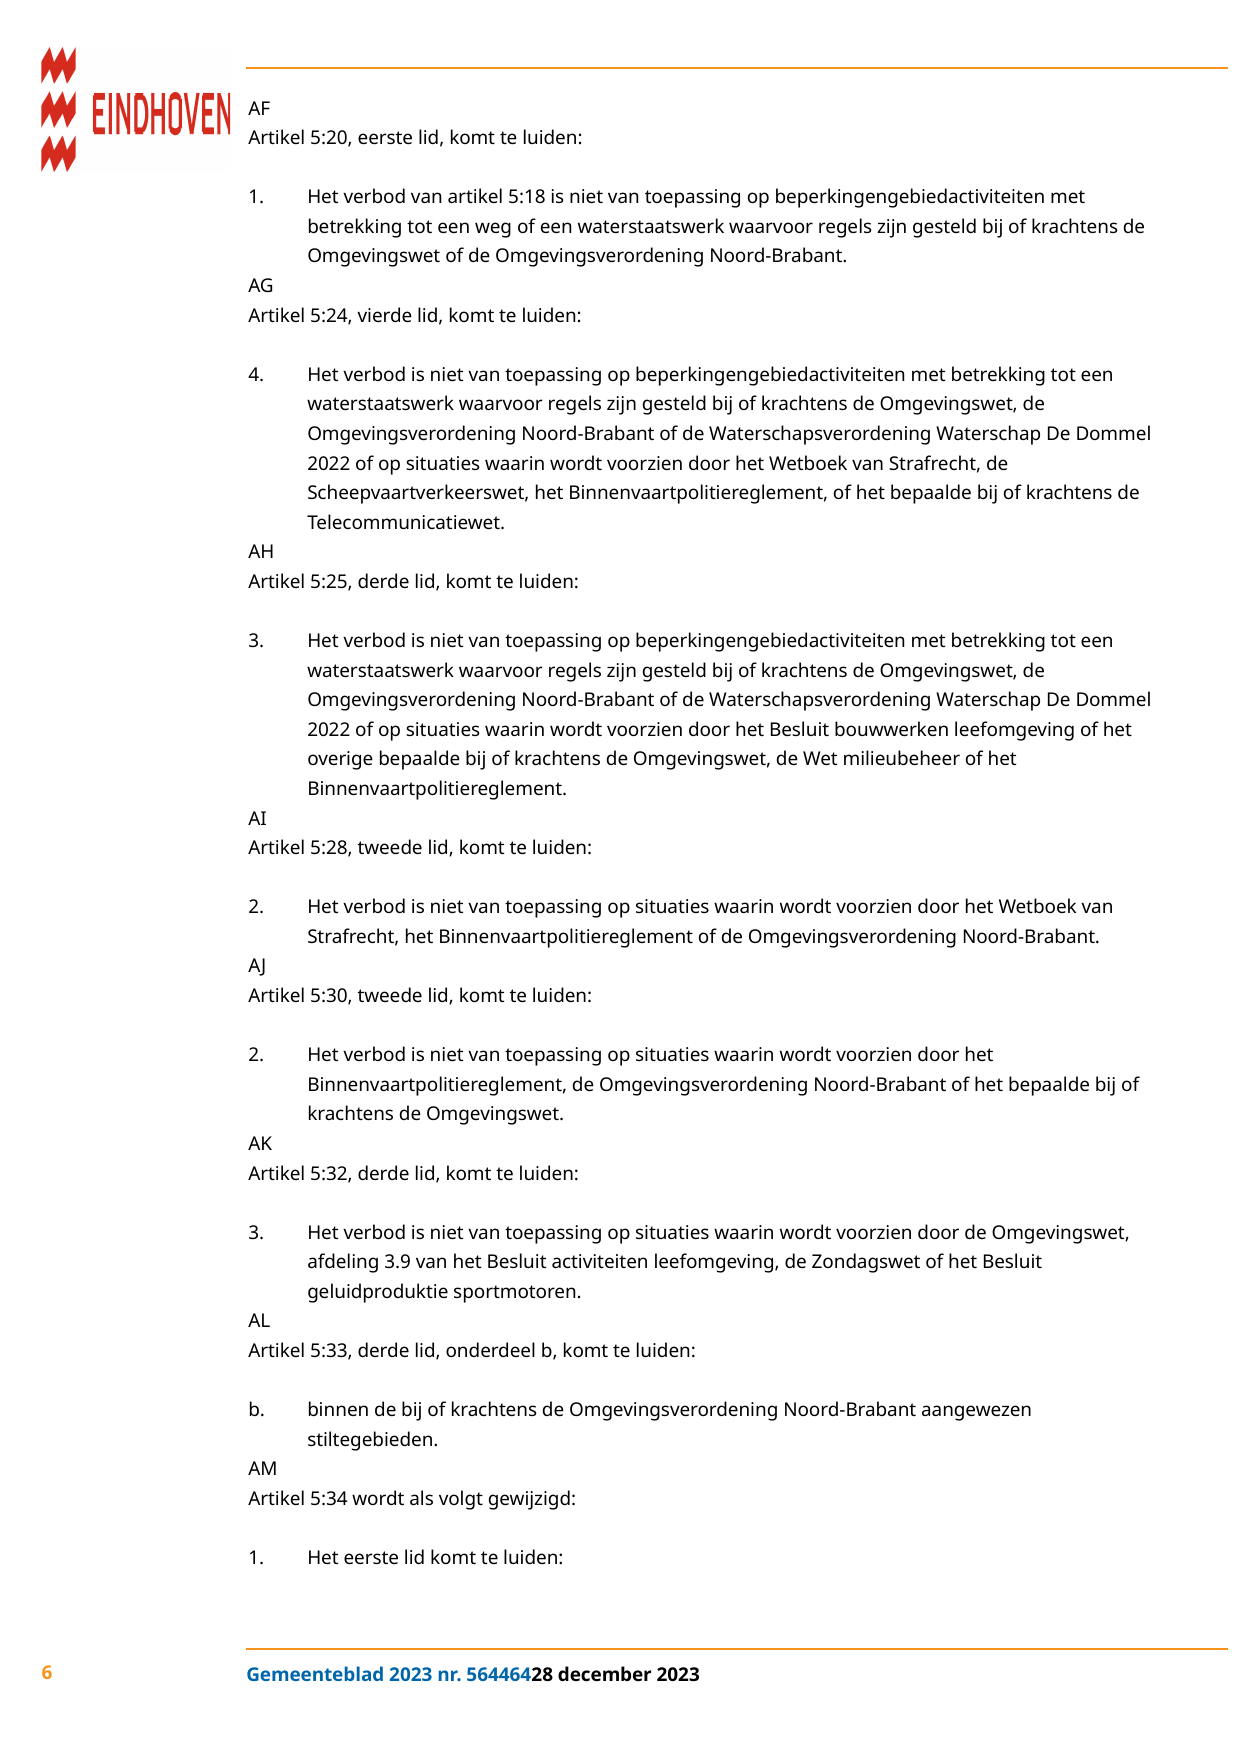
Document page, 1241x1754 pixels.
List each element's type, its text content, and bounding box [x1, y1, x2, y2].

text Artikel 5:30, tweede lid, komt te luiden: [248, 982, 1152, 1008]
list Het eerste lid komt te luiden: [248, 1544, 1152, 1570]
text Artikel 5:20, eerste lid, komt te luiden: [248, 124, 1152, 150]
text AK [248, 1130, 1152, 1156]
list binnen de bij of krachtens de Omgevingsverordening Noord-Brabant aangewezen stiltegebieden. [248, 1396, 1152, 1452]
list Het verbod is niet van toepassing op situaties waarin wordt voorzien door het Wetboek van Strafrecht, het Binnenvaartpolitiereglement of de Omgevingsverordening Noord-Brabant. [248, 893, 1152, 949]
text AI [248, 805, 1152, 831]
text Artikel 5:33, derde lid, onderdeel b, komt te luiden: [248, 1337, 1152, 1363]
list Het verbod is niet van toepassing op situaties waarin wordt voorzien door de Omgevingswet, afdeling 3.9 van het Besluit activiteiten leefomgeving, de Zondagswet of het Besluit geluidproduktie sportmotoren. [248, 1219, 1152, 1304]
list Het verbod is niet van toepassing op beperkingengebiedactiviteiten met betrekking tot een waterstaatswerk waarvoor regels zijn gesteld bij of krachtens de Omgevingswet, de Omgevingsverordening Noord-Brabant of de Waterschapsverordening Waterschap De Dommel 2022 of op situaties waarin wordt voorzien door het Besluit bouwwerken leefomgeving of het overige bepaalde bij of krachtens de Omgevingswet, de Wet milieubeheer of het Binnenvaartpolitiereglement. [248, 627, 1152, 801]
list Het verbod is niet van toepassing op situaties waarin wordt voorzien door het Binnenvaartpolitiereglement, de Omgevingsverordening Noord-Brabant of het bepaalde bij of krachtens de Omgevingswet. [248, 1041, 1152, 1126]
text AF [248, 95, 1152, 121]
text AJ [248, 953, 1152, 978]
list Het verbod van artikel 5:18 is niet van toepassing op beperkingengebiedactiviteiten met betrekking tot een weg of een waterstaatswerk waarvoor regels zijn gesteld bij of krachtens de Omgevingswet of de Omgevingsverordening Noord-Brabant. [248, 183, 1152, 268]
text Artikel 5:25, derde lid, komt te luiden: [248, 568, 1152, 594]
text Artikel 5:24, vierde lid, komt te luiden: [248, 302, 1152, 328]
text AG [248, 272, 1152, 298]
list Het verbod is niet van toepassing op beperkingengebiedactiviteiten met betrekking tot een waterstaatswerk waarvoor regels zijn gesteld bij of krachtens de Omgevingswet, de Omgevingsverordening Noord-Brabant of de Waterschapsverordening Waterschap De Dommel 2022 of op situaties waarin wordt voorzien door het Wetboek van Strafrecht, de Scheepvaartverkeerswet, het Binnenvaartpolitiereglement, of het bepaalde bij of krachtens de Telecommunicatiewet. [248, 361, 1152, 535]
text AM [248, 1456, 1152, 1481]
text Artikel 5:32, derde lid, komt te luiden: [248, 1160, 1152, 1186]
text AL [248, 1308, 1152, 1333]
picture [41, 47, 231, 172]
text Artikel 5:34 wordt als volgt gewijzigd: [248, 1485, 1152, 1511]
text AH [248, 538, 1152, 564]
text Artikel 5:28, tweede lid, komt te luiden: [248, 834, 1152, 860]
